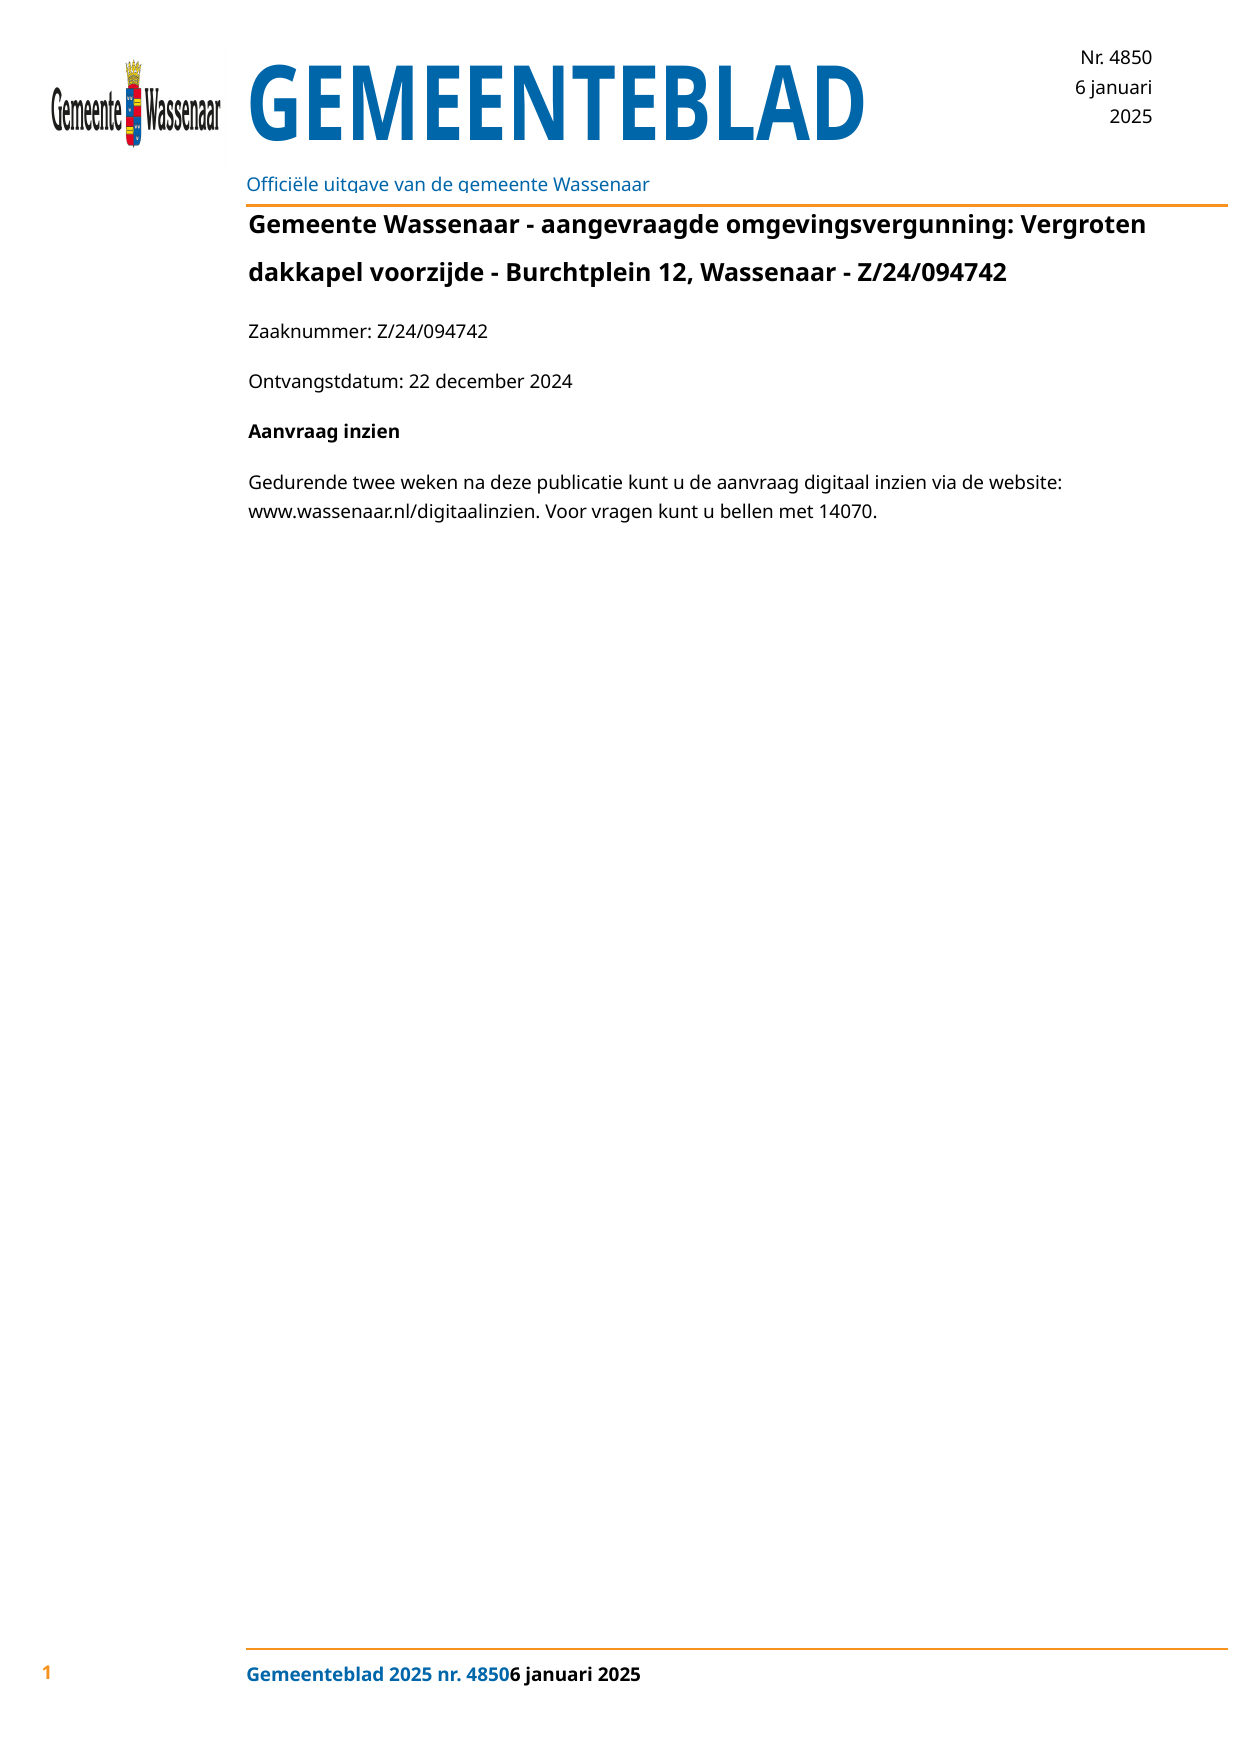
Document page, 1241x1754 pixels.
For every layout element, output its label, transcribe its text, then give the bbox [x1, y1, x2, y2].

text Zaaknummer: Z/24/094742 [248, 318, 1152, 344]
text Gedurende twee weken na deze publicatie kunt u de aanvraag digitaal inzien via de website: www.wassenaar.nl/digitaalinzien. Voor vragen kunt u bellen met 14070. [248, 469, 1152, 524]
text Aanvraag inzien [248, 419, 1152, 444]
text Gemeente Wassenaar - aangevraagde omgevingsvergunning: Vergroten dakkapel voorzijde - Burchtplein 12, Wassenaar - Z/24/094742 [248, 207, 1152, 288]
text Ontvangstdatum: 22 december 2024 [248, 368, 1152, 394]
picture [41, 47, 231, 172]
